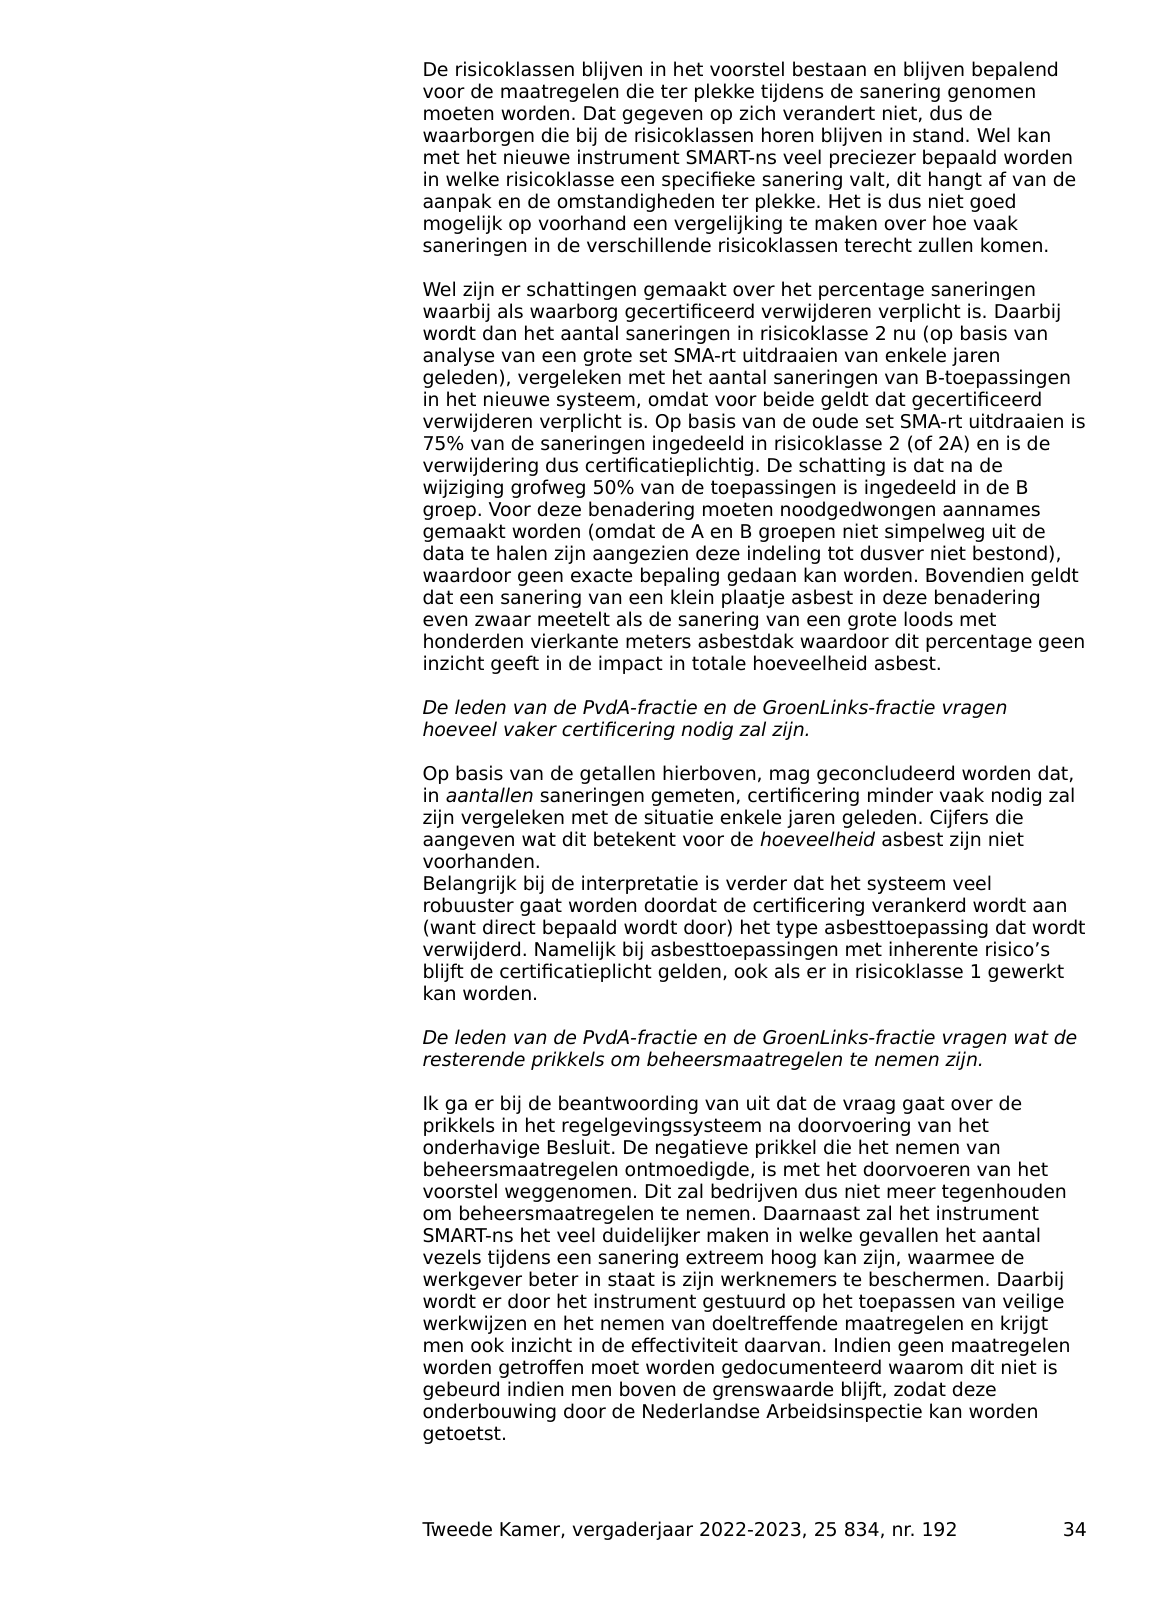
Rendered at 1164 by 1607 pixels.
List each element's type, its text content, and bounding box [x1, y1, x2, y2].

text Ik ga er bij de beantwoording van uit dat de vraag gaat over de prikkels in het regelgevingssysteem na doorvoering van het onderhavige Besluit. De negatieve prikkel die het nemen van beheersmaatregelen ontmoedigde, is met het doorvoeren van het voorstel weggenomen. Dit zal bedrijven dus niet meer tegenhouden om beheersmaatregelen te nemen. Daarnaast zal het instrument SMART-ns het veel duidelijker maken in welke gevallen het aantal vezels tijdens een sanering extreem hoog kan zijn, waarmee de werkgever beter in staat is zijn werknemers te beschermen. Daarbij wordt er door het instrument gestuurd op het toepassen van veilige werkwijzen en het nemen van doeltreffende maatregelen en krijgt men ook inzicht in de effectiviteit daarvan. Indien geen maatregelen worden getroffen moet worden gedocumenteerd waarom dit niet is gebeurd indien men boven de grenswaarde blijft, zodat deze onderbouwing door de Nederlandse Arbeidsinspectie kan worden getoetst. [422, 1093, 1087, 1445]
text De risicoklassen blijven in het voorstel bestaan en blijven bepalend voor de maatregelen die ter plekke tijdens de sanering genomen moeten worden. Dat gegeven op zich verandert niet, dus de waarborgen die bij de risicoklassen horen blijven in stand. Wel kan met het nieuwe instrument SMART-ns veel preciezer bepaald worden in welke risicoklasse een specifieke sanering valt, dit hangt af van de aanpak en de omstandigheden ter plekke. Het is dus niet goed mogelijk op voorhand een vergelijking te maken over hoe vaak saneringen in de verschillende risicoklassen terecht zullen komen. [422, 59, 1087, 257]
text De leden van de PvdA-fractie en de GroenLinks-fractie vragen hoeveel vaker certificering nodig zal zijn. [422, 697, 1087, 741]
text De leden van de PvdA-fractie en de GroenLinks-fractie vragen wat de resterende prikkels om beheersmaatregelen te nemen zijn. [422, 1027, 1087, 1071]
text Wel zijn er schattingen gemaakt over het percentage saneringen waarbij als waarborg gecertificeerd verwijderen verplicht is. Daarbij wordt dan het aantal saneringen in risicoklasse 2 nu (op basis van analyse van een grote set SMA-rt uitdraaien van enkele jaren geleden), vergeleken met het aantal saneringen van B-toepassingen in het nieuwe systeem, omdat voor beide geldt dat gecertificeerd verwijderen verplicht is. Op basis van de oude set SMA-rt uitdraaien is 75% van de saneringen ingedeeld in risicoklasse 2 (of 2A) en is de verwijdering dus certificatieplichtig. De schatting is dat na de wijziging grofweg 50% van de toepassingen is ingedeeld in de B groep. Voor deze benadering moeten noodgedwongen aannames gemaakt worden (omdat de A en B groepen niet simpelweg uit de data te halen zijn aangezien deze indeling tot dusver niet bestond), waardoor geen exacte bepaling gedaan kan worden. Bovendien geldt dat een sanering van een klein plaatje asbest in deze benadering even zwaar meetelt als de sanering van een grote loods met honderden vierkante meters asbestdak waardoor dit percentage geen inzicht geeft in de impact in totale hoeveelheid asbest. [422, 279, 1087, 675]
text Belangrijk bij de interpretatie is verder dat het systeem veel robuuster gaat worden doordat de certificering verankerd wordt aan (want direct bepaald wordt door) het type asbesttoepassing dat wordt verwijderd. Namelijk bij asbesttoepassingen met inherente risico’s blijft de certificatieplicht gelden, ook als er in risicoklasse 1 gewerkt kan worden. [422, 873, 1087, 1005]
text Op basis van de getallen hierboven, mag geconcludeerd worden dat, in aantallen saneringen gemeten, certificering minder vaak nodig zal zijn vergeleken met de situatie enkele jaren geleden. Cijfers die aangeven wat dit betekent voor de hoeveelheid asbest zijn niet voorhanden. [422, 763, 1087, 873]
